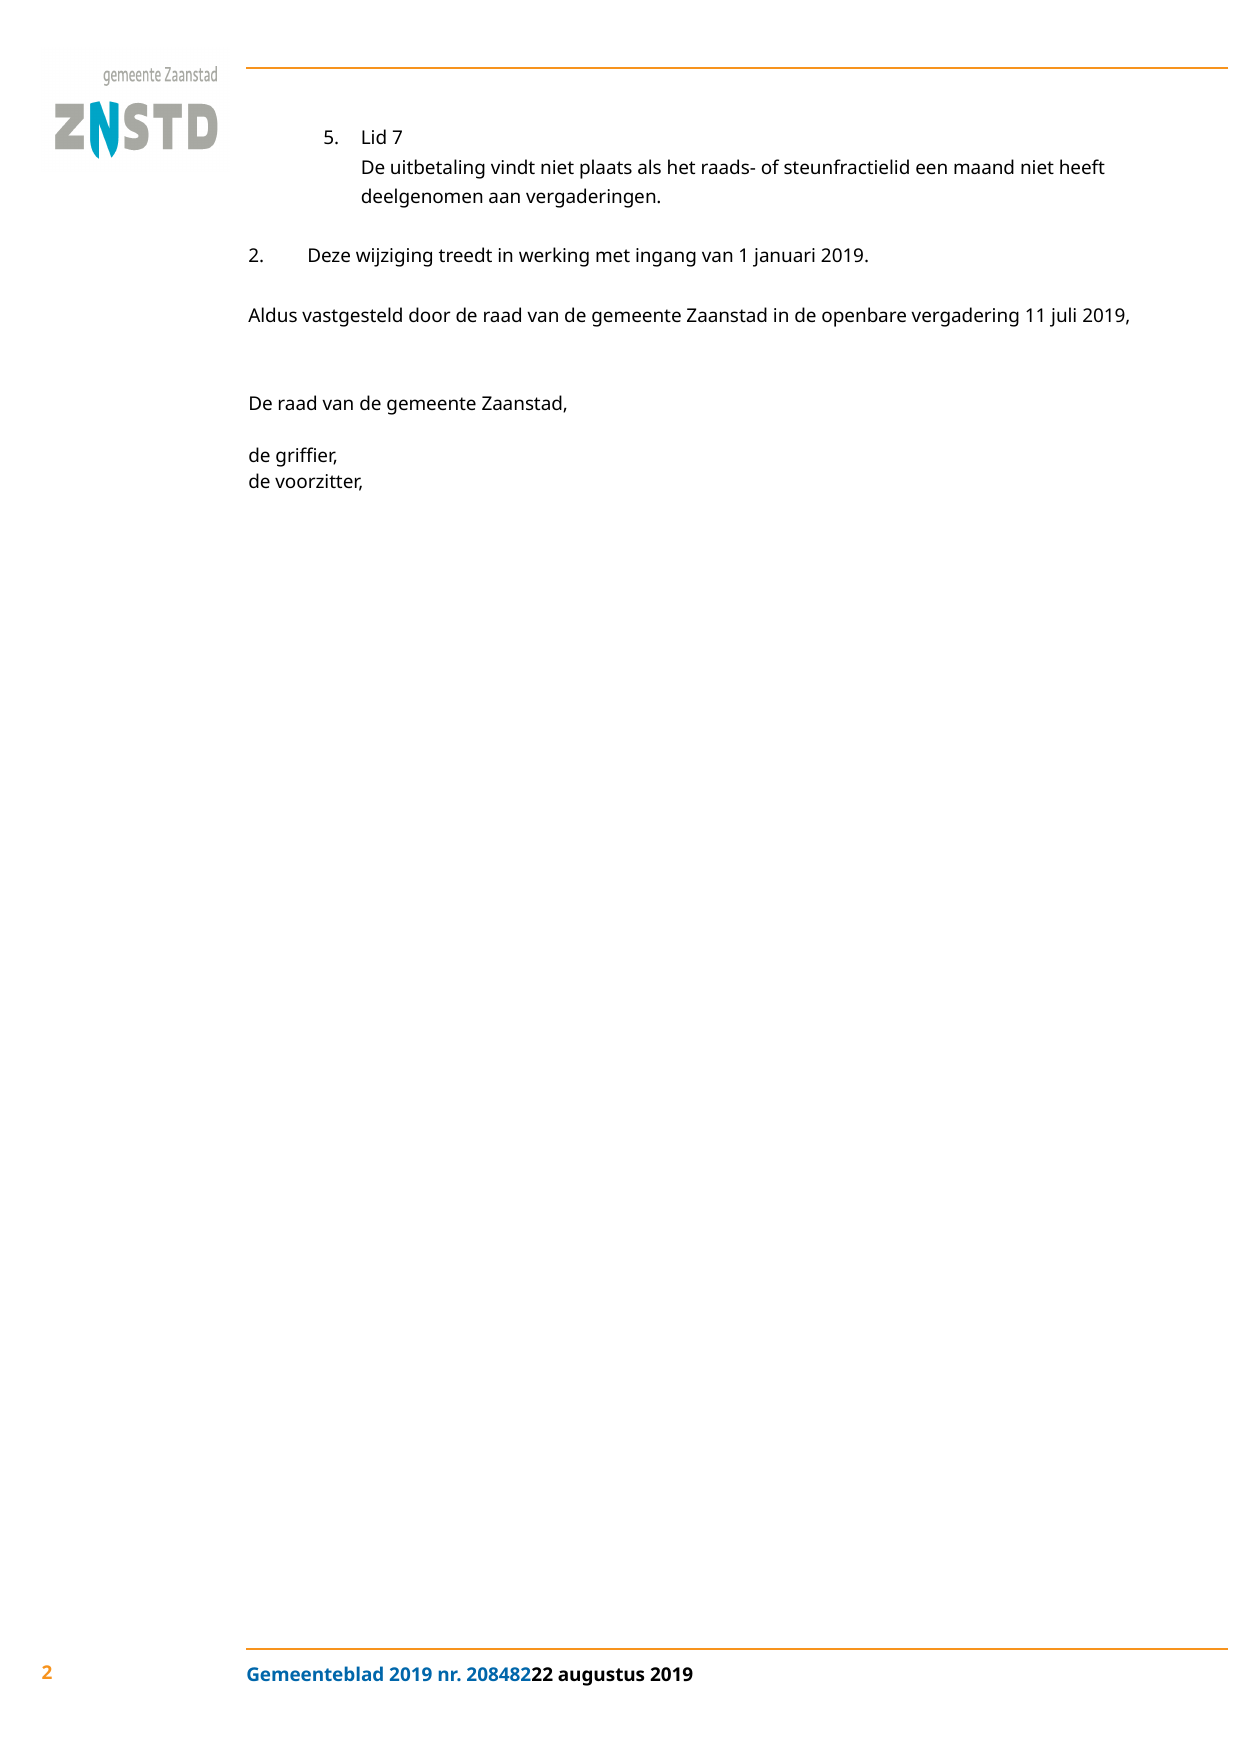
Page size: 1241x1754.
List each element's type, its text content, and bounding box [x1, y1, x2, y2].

list De uitbetaling vindt niet plaats als het raads- of steunfractielid een maand niet heeft deelgenomen aan vergaderingen. [323, 154, 1152, 209]
text de griffier, [248, 442, 1152, 468]
list Lid 7 [323, 124, 1152, 150]
text de voorzitter, [248, 468, 1152, 493]
text Aldus vastgesteld door de raad van de gemeente Zaanstad in de openbare vergadering 11 juli 2019, [248, 302, 1152, 328]
picture [41, 47, 231, 172]
list Deze wijziging treedt in werking met ingang van 1 januari 2019. [248, 243, 1152, 268]
text De raad van de gemeente Zaanstad, [248, 391, 1152, 416]
